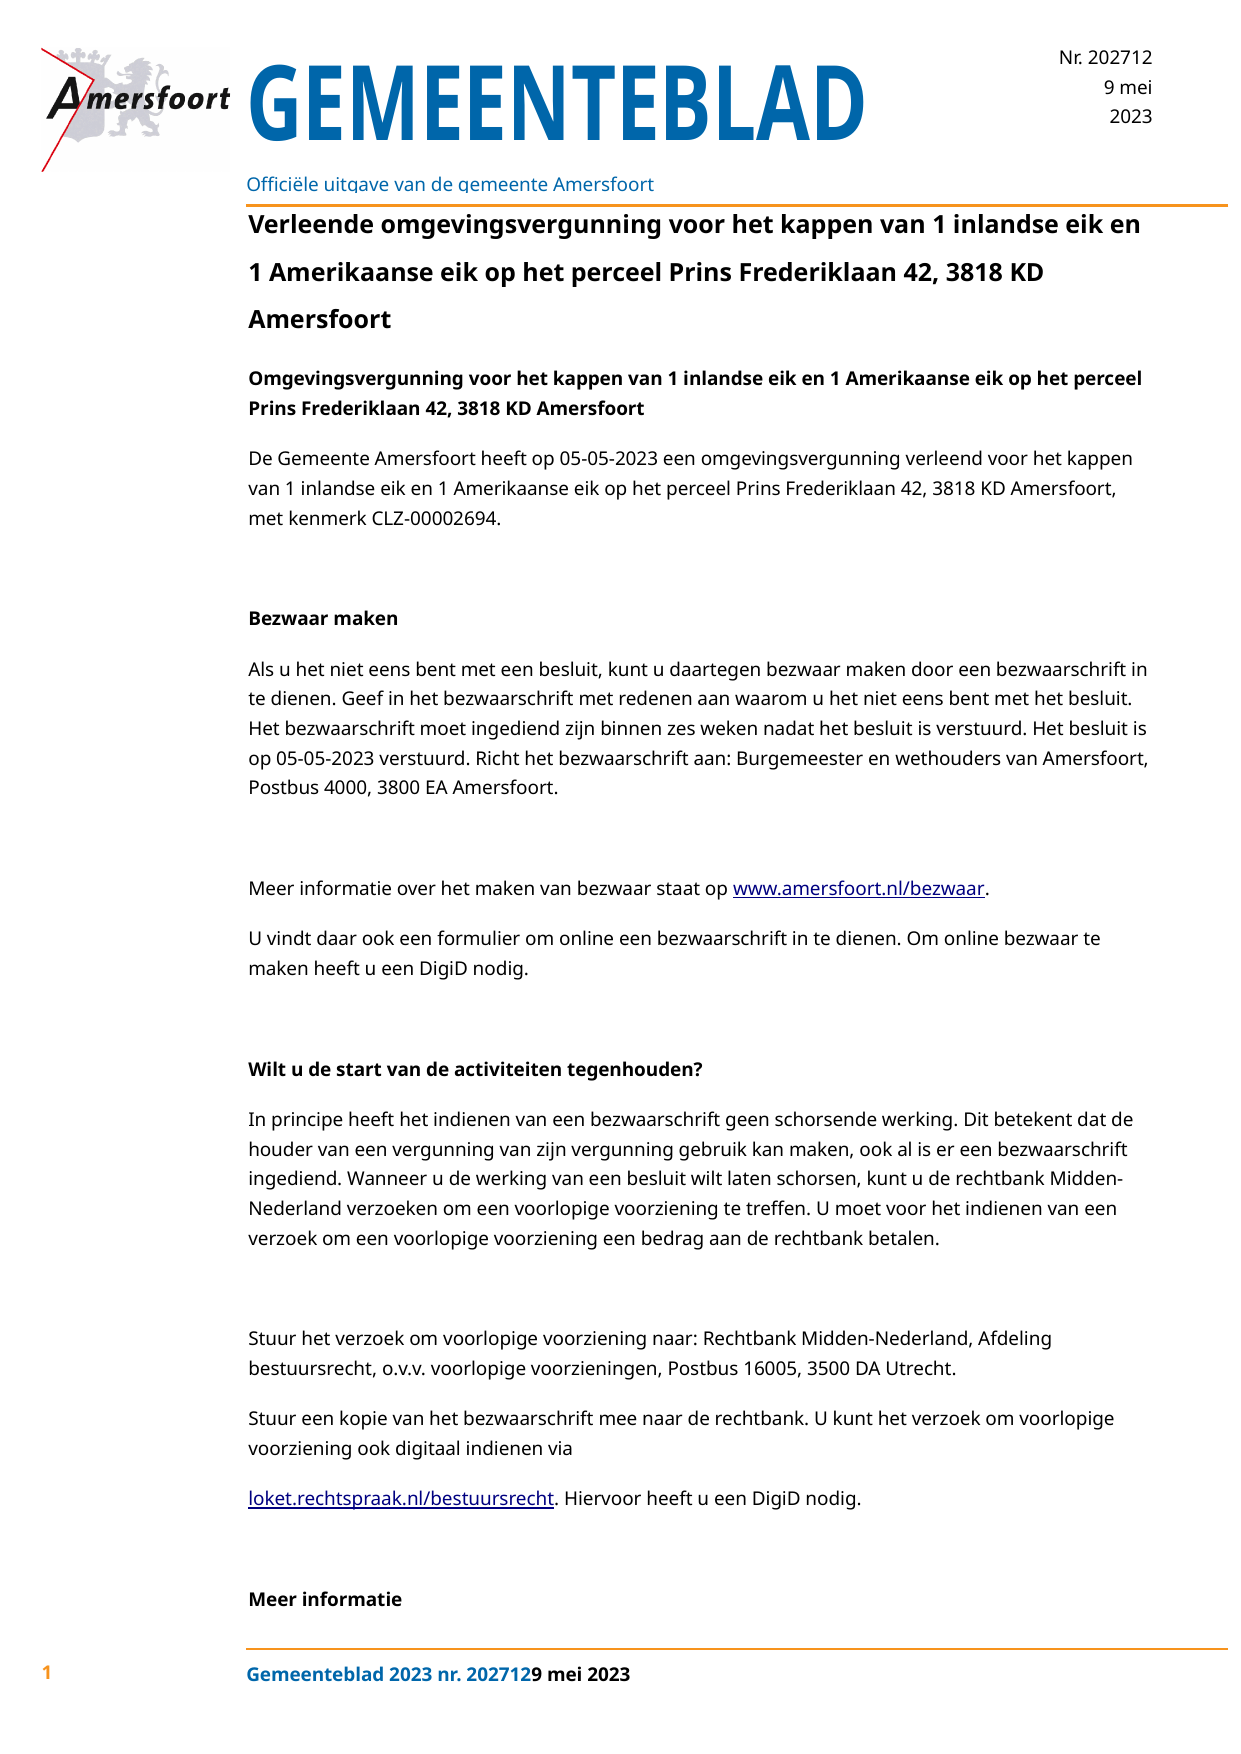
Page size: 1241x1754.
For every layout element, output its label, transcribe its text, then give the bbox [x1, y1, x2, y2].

text De Gemeente Amersfoort heeft op 05-05-2023 een omgevingsvergunning verleend voor het kappen van 1 inlandse eik en 1 Amerikaanse eik op het perceel Prins Frederiklaan 42, 3818 KD Amersfoort, met kenmerk CLZ-00002694. [248, 446, 1152, 530]
text Als u het niet eens bent met een besluit, kunt u daartegen bezwaar maken door een bezwaarschrift in te dienen. Geef in het bezwaarschrift met redenen aan waarom u het niet eens bent met het besluit. Het bezwaarschrift moet ingediend zijn binnen zes weken nadat het besluit is verstuurd. Het besluit is op 05-05-2023 verstuurd. Richt het bezwaarschrift aan: Burgemeester en wethouders van Amersfoort, Postbus 4000, 3800 EA Amersfoort. [248, 656, 1152, 800]
text Stuur een kopie van het bezwaarschrift mee naar de rechtbank. U kunt het verzoek om voorlopige voorziening ook digitaal indienen via [248, 1406, 1152, 1461]
text Wilt u de start van de activiteiten tegenhouden? [248, 1056, 1152, 1082]
text Verleende omgevingsvergunning voor het kappen van 1 inlandse eik en 1 Amerikaanse eik op het perceel Prins Frederiklaan 42, 3818 KD Amersfoort [248, 207, 1152, 336]
text Meer informatie over het maken van bezwaar staat op www.amersfoort.nl/bezwaar. [248, 875, 1152, 901]
text In principe heeft het indienen van een bezwaarschrift geen schorsende werking. Dit betekent dat de houder van een vergunning van zijn vergunning gebruik kan maken, ook al is er een bezwaarschrift ingediend. Wanneer u de werking van een besluit wilt laten schorsen, kunt u de rechtbank Midden-Nederland verzoeken om een voorlopige voorziening te treffen. U moet voor het indienen van een verzoek om een voorlopige voorziening een bedrag aan de rechtbank betalen. [248, 1106, 1152, 1250]
picture [41, 47, 231, 172]
text Omgevingsvergunning voor het kappen van 1 inlandse eik en 1 Amerikaanse eik op het perceel Prins Frederiklaan 42, 3818 KD Amersfoort [248, 366, 1152, 421]
text Bezwaar maken [248, 606, 1152, 631]
text loket.rechtspraak.nl/bestuursrecht. Hiervoor heeft u een DigiD nodig. [248, 1486, 1152, 1511]
text Stuur het verzoek om voorlopige voorziening naar: Rechtbank Midden-Nederland, Afdeling bestuursrecht, o.v.v. voorlopige voorzieningen, Postbus 16005, 3500 DA Utrecht. [248, 1326, 1152, 1381]
text U vindt daar ook een formulier om online een bezwaarschrift in te dienen. Om online bezwaar te maken heeft u een DigiD nodig. [248, 926, 1152, 981]
text Meer informatie [248, 1586, 1152, 1612]
